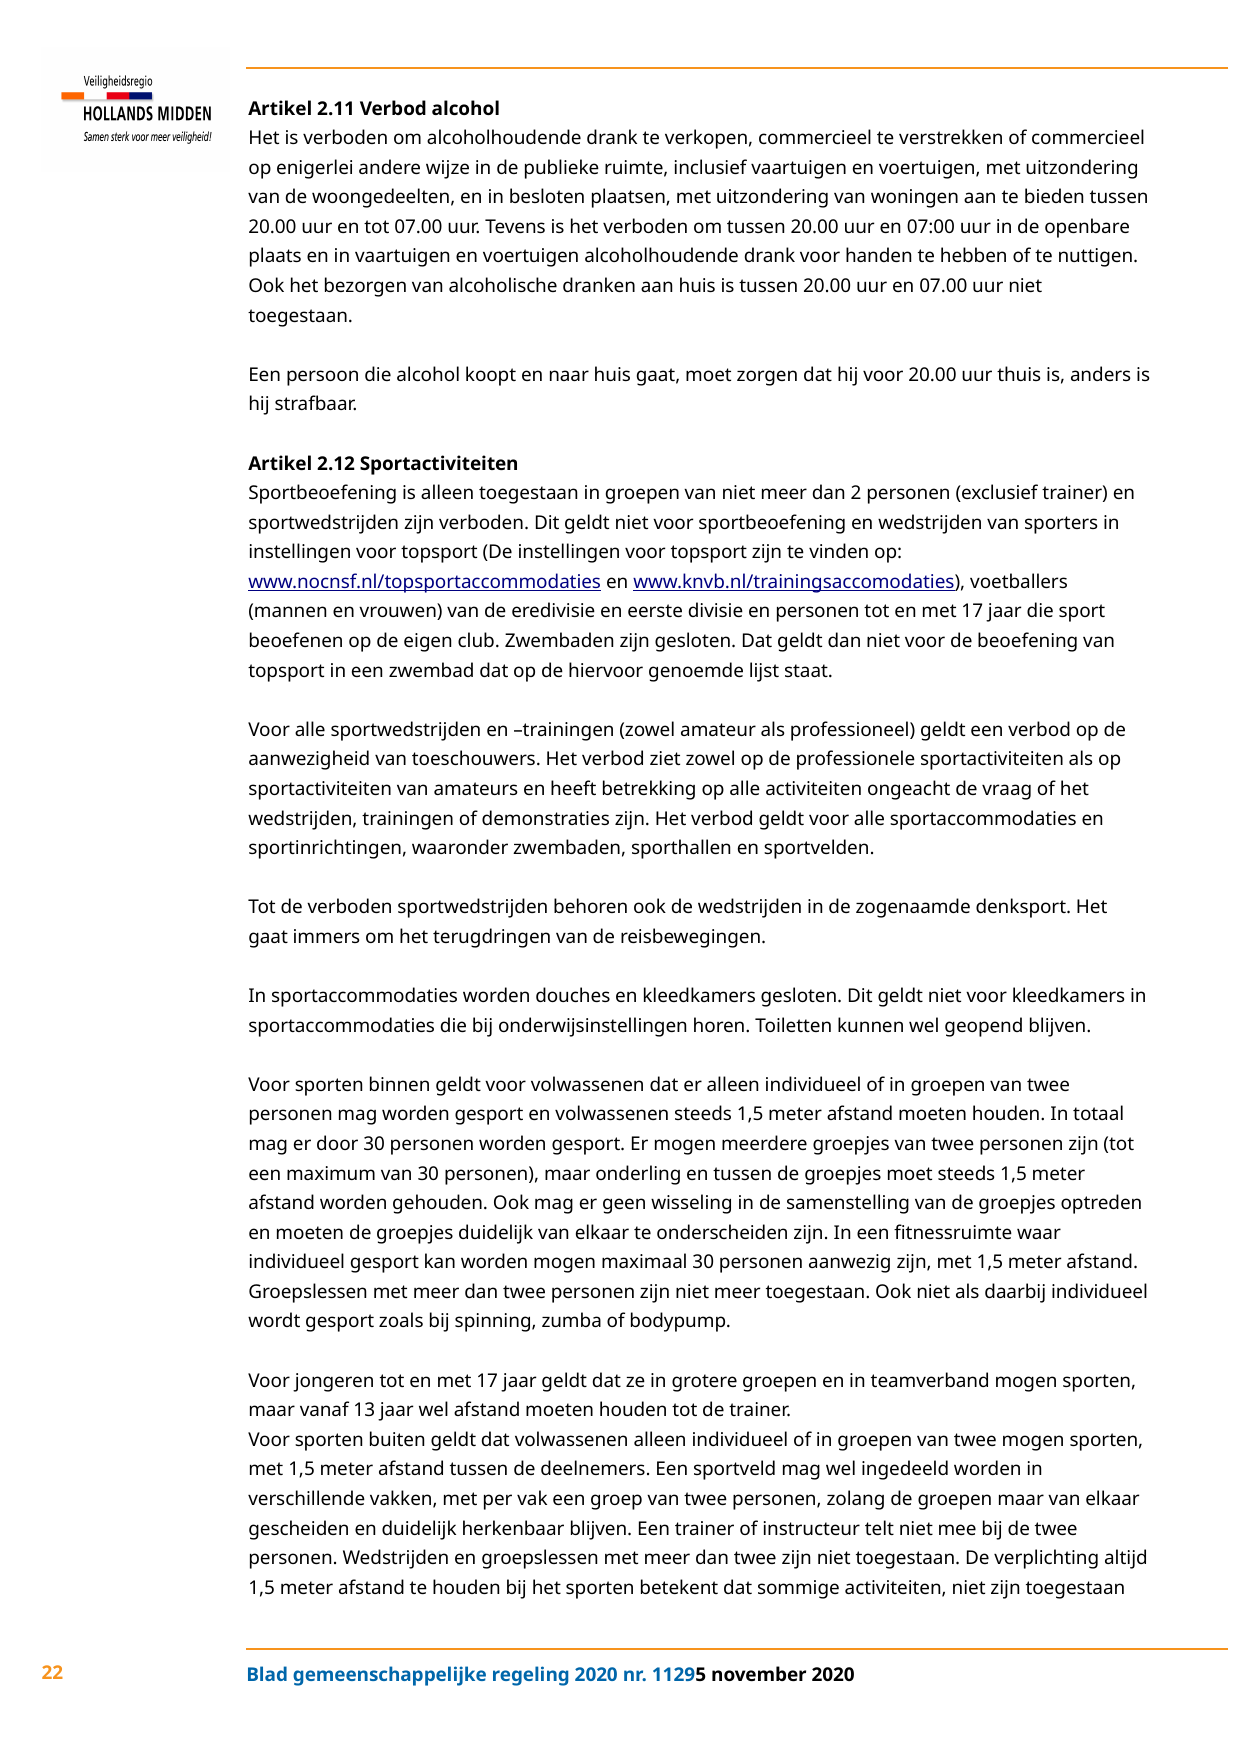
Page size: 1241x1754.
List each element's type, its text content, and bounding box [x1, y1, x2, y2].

text Voor sporten binnen geldt voor volwassenen dat er alleen individueel of in groepen van twee personen mag worden gesport en volwassenen steeds 1,5 meter afstand moeten houden. In totaal mag er door 30 personen worden gesport. Er mogen meerdere groepjes van twee personen zijn (tot een maximum van 30 personen), maar onderling en tussen de groepjes moet steeds 1,5 meter afstand worden gehouden. Ook mag er geen wisseling in de samenstelling van de groepjes optreden en moeten de groepjes duidelijk van elkaar te onderscheiden zijn. In een fitnessruimte waar individueel gesport kan worden mogen maximaal 30 personen aanwezig zijn, met 1,5 meter afstand. Groepslessen met meer dan twee personen zijn niet meer toegestaan. Ook niet als daarbij individueel wordt gesport zoals bij spinning, zumba of bodypump. [248, 1071, 1152, 1333]
text Voor jongeren tot en met 17 jaar geldt dat ze in grotere groepen en in teamverband mogen sporten, maar vanaf 13 jaar wel afstand moeten houden tot de trainer. [248, 1367, 1152, 1422]
text Tot de verboden sportwedstrijden behoren ook de wedstrijden in de zogenaamde denksport. Het gaat immers om het terugdringen van de reisbewegingen. [248, 893, 1152, 949]
text Voor sporten buiten geldt dat volwassenen alleen individueel of in groepen van twee mogen sporten, met 1,5 meter afstand tussen de deelnemers. Een sportveld mag wel ingedeeld worden in verschillende vakken, met per vak een groep van twee personen, zolang de groepen maar van elkaar gescheiden en duidelijk herkenbaar blijven. Een trainer of instructeur telt niet mee bij de twee personen. Wedstrijden en groepslessen met meer dan twee zijn niet toegestaan. De verplichting altijd 1,5 meter afstand te houden bij het sporten betekent dat sommige activiteiten, niet zijn toegestaan [248, 1426, 1152, 1600]
picture [41, 47, 231, 172]
text Sportbeoefening is alleen toegestaan in groepen van niet meer dan 2 personen (exclusief trainer) en sportwedstrijden zijn verboden. Dit geldt niet voor sportbeoefening en wedstrijden van sporters in instellingen voor topsport (De instellingen voor topsport zijn te vinden op: www.nocnsf.nl/topsportaccommodaties en www.knvb.nl/trainingsaccomodaties), voetballers (mannen en vrouwen) van de eredivisie en eerste divisie en personen tot en met 17 jaar die sport beoefenen op de eigen club. Zwembaden zijn gesloten. Dat geldt dan niet voor de beoefening van topsport in een zwembad dat op de hiervoor genoemde lijst staat. [248, 479, 1152, 683]
text Een persoon die alcohol koopt en naar huis gaat, moet zorgen dat hij voor 20.00 uur thuis is, anders is hij strafbaar. [248, 361, 1152, 416]
text Artikel 2.11 Verbod alcohol [248, 95, 1152, 121]
text In sportaccommodaties worden douches en kleedkamers gesloten. Dit geldt niet voor kleedkamers in sportaccommodaties die bij onderwijsinstellingen horen. Toiletten kunnen wel geopend blijven. [248, 982, 1152, 1038]
text Het is verboden om alcoholhoudende drank te verkopen, commercieel te verstrekken of commercieel op enigerlei andere wijze in de publieke ruimte, inclusief vaartuigen en voertuigen, met uitzondering van de woongedeelten, en in besloten plaatsen, met uitzondering van woningen aan te bieden tussen 20.00 uur en tot 07.00 uur. Tevens is het verboden om tussen 20.00 uur en 07:00 uur in de openbare plaats en in vaartuigen en voertuigen alcoholhoudende drank voor handen te hebben of te nuttigen. Ook het bezorgen van alcoholische dranken aan huis is tussen 20.00 uur en 07.00 uur niet toegestaan. [248, 124, 1152, 328]
text Voor alle sportwedstrijden en –trainingen (zowel amateur als professioneel) geldt een verbod op de aanwezigheid van toeschouwers. Het verbod ziet zowel op de professionele sportactiviteiten als op sportactiviteiten van amateurs en heeft betrekking op alle activiteiten ongeacht de vraag of het wedstrijden, trainingen of demonstraties zijn. Het verbod geldt voor alle sportaccommodaties en sportinrichtingen, waaronder zwembaden, sporthallen en sportvelden. [248, 716, 1152, 860]
text Artikel 2.12 Sportactiviteiten [248, 450, 1152, 476]
